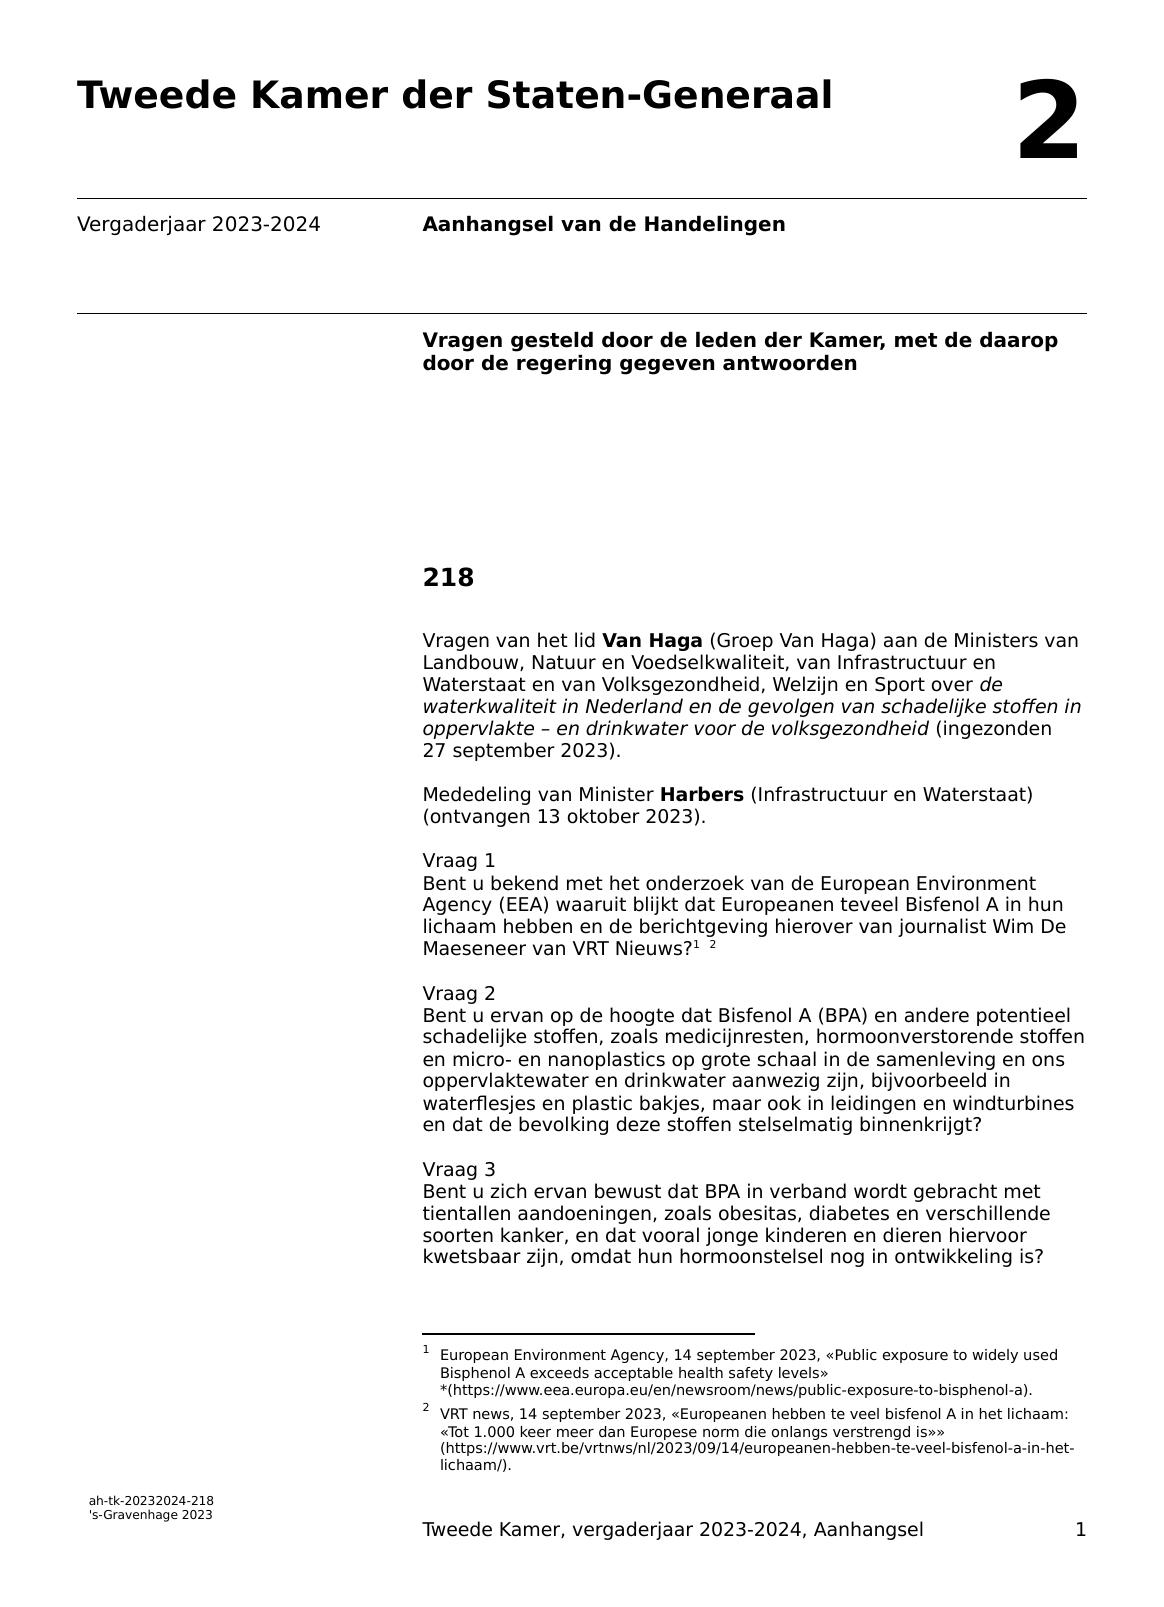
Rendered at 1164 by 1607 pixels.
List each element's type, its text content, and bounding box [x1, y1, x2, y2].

table_header Tweede Kamer der Staten-Generaal [77, 59, 886, 198]
text ah-tk-20232024-218 [88, 1494, 323, 1508]
text Bent u bekend met het onderzoek van de European Environment Agency (EEA) waaruit blijkt dat Europeanen teveel Bisfenol A in hun lichaam hebben en de berichtgeving hierover van journalist Wim De Maeseneer van VRT Nieuws? [422, 872, 1087, 960]
text Bent u zich ervan bewust dat BPA in verband wordt gebracht met tientallen aandoeningen, zoals obesitas, diabetes en verschillende soorten kanker, en dat vooral jonge kinderen en dieren hiervoor kwetsbaar zijn, omdat hun hormoonstelsel nog in ontwikkeling is? [422, 1181, 1087, 1268]
text European Environment Agency, 14 september 2023, «Public exposure to widely used Bisphenol A exceeds acceptable health safety levels» *(https://www.eea.europa.eu/en/newsroom/news/public-exposure-to-bisphenol-a). [422, 1343, 1087, 1399]
table_cell Aanhangsel van de Handelingen [422, 199, 1087, 313]
text 's-Gravenhage 2023 [88, 1508, 323, 1522]
text Vraag 3 [422, 1158, 1087, 1181]
table_header 2 [886, 59, 1087, 198]
table_cell Vragen gesteld door de leden der Kamer, met de daarop door de regering gegeven antwoorden [422, 314, 1087, 375]
text Vragen van het lid Van Haga (Groep Van Haga) aan de Ministers van Landbouw, Natuur en Voedselkwaliteit, van Infrastructuur en Waterstaat en van Volksgezondheid, Welzijn en Sport over de waterkwaliteit in Nederland en de gevolgen van schadelijke stoffen in oppervlakte – en drinkwater voor de volksgezondheid (ingezonden 27 september 2023). [422, 630, 1087, 762]
table_cell [77, 314, 422, 375]
text Vraag 2 [422, 982, 1087, 1004]
text Vraag 1 [422, 850, 1087, 872]
text Mededeling van Minister Harbers (Infrastructuur en Waterstaat) (ontvangen 13 oktober 2023). [422, 784, 1087, 828]
text Bent u ervan op de hoogte dat Bisfenol A (BPA) en andere potentieel schadelijke stoffen, zoals medicijnresten, hormoonverstorende stoffen en micro- en nanoplastics op grote schaal in de samenleving en ons oppervlaktewater en drinkwater aanwezig zijn, bijvoorbeeld in waterflesjes en plastic bakjes, maar ook in leidingen en windturbines en dat de bevolking deze stoffen stelselmatig binnenkrijgt? [422, 1004, 1087, 1136]
text 218 [422, 563, 1087, 592]
text VRT news, 14 september 2023, «Europeanen hebben te veel bisfenol A in het lichaam: «Tot 1.000 keer meer dan Europese norm die onlangs verstrengd is»» (https://www.vrt.be/vrtnws/nl/2023/09/14/europeanen-hebben-te-veel-bisfenol-a-in-het-lichaam/). [422, 1402, 1087, 1474]
table_cell Vergaderjaar 2023-2024 [77, 199, 422, 313]
